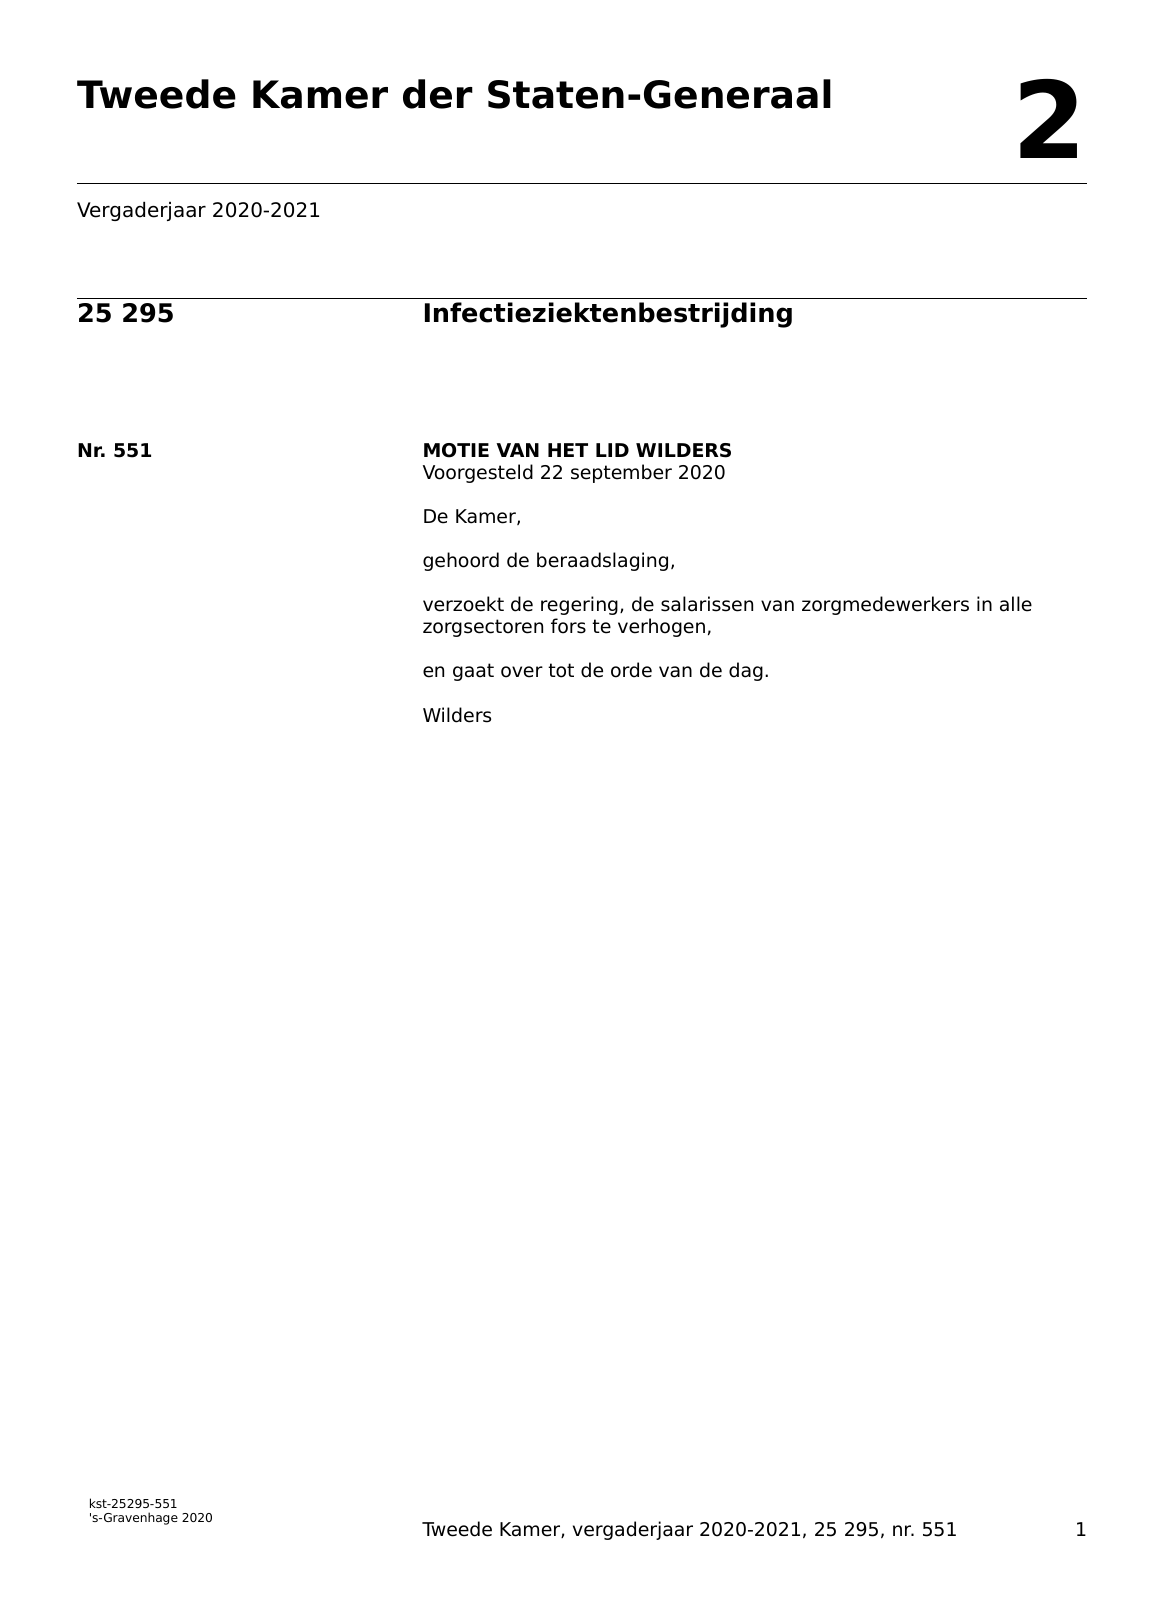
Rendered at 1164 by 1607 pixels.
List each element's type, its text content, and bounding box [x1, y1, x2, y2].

subtitle Nr. 551 MOTIE VAN HET LID WILDERS [77, 440, 1087, 462]
text Wilders [422, 704, 1087, 726]
text Voorgesteld 22 september 2020 [422, 462, 1087, 484]
text en gaat over tot de orde van de dag. [422, 660, 1087, 682]
text 's-Gravenhage 2020 [88, 1511, 323, 1525]
text De Kamer, [422, 506, 1087, 528]
table_cell Vergaderjaar 2020-2021 [77, 184, 1087, 298]
table_header 2 [886, 59, 1087, 183]
text gehoord de beraadslaging, [422, 550, 1087, 572]
text kst-25295-551 [88, 1497, 323, 1511]
text verzoekt de regering, de salarissen van zorgmedewerkers in alle zorgsectoren fors te verhogen, [422, 594, 1087, 638]
subtitle 25 295 Infectieziektenbestrijding [77, 299, 1087, 329]
table_header Tweede Kamer der Staten-Generaal [77, 59, 886, 183]
